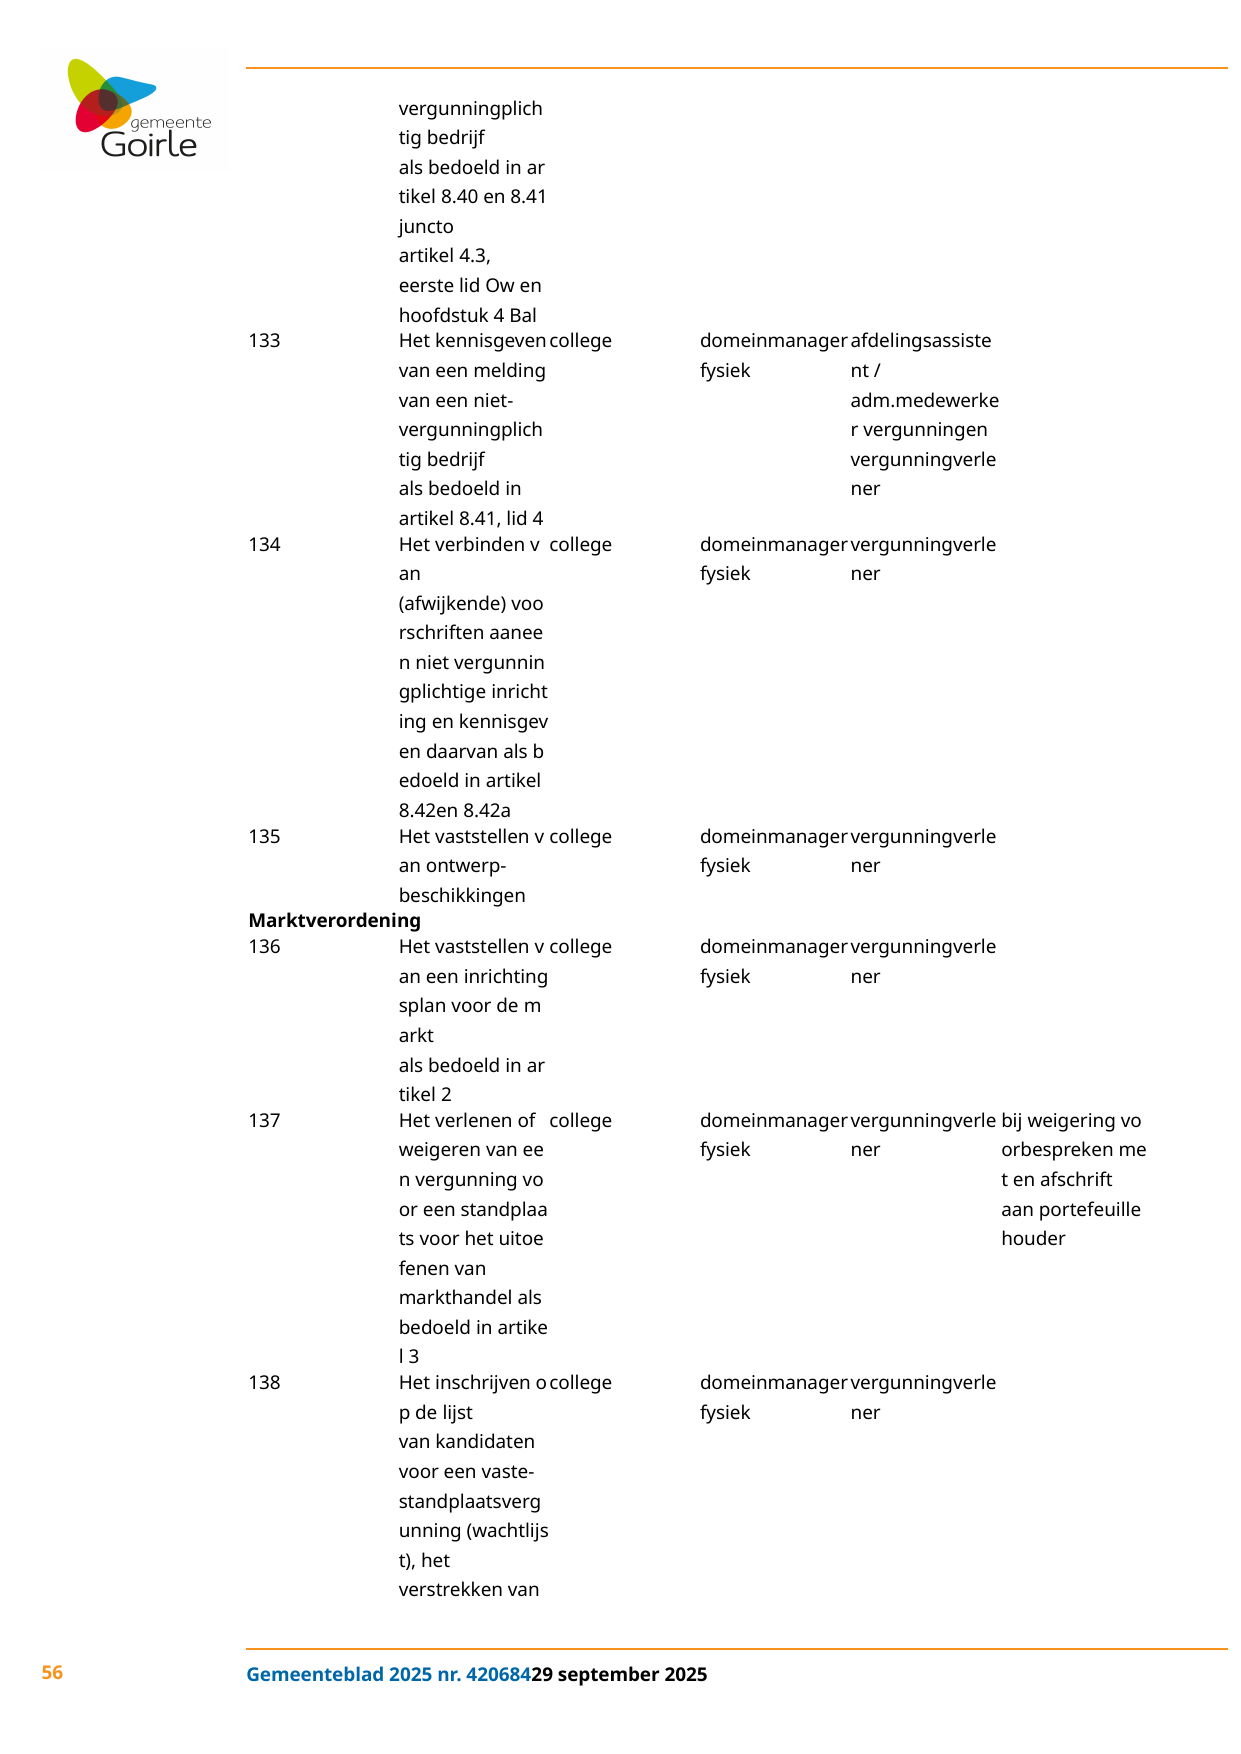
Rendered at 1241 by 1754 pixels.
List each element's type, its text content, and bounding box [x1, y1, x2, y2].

table_cell Marktverordening [248, 908, 1152, 933]
table_cell 136 [248, 934, 398, 1107]
table_cell Het verlenen of weigeren van een vergunning voor een standplaats voor het uitoefenen van markthandel als bedoeld in artikel 3 [399, 1107, 549, 1369]
table_cell domeinmanager fysiek [700, 1107, 850, 1369]
table_cell vergunningverlener [850, 823, 1001, 908]
table_cell [1001, 934, 1152, 1107]
table_cell domeinmanager fysiek [700, 531, 850, 823]
table_cell domeinmanager fysiek [700, 328, 850, 531]
picture [41, 47, 231, 172]
table_cell Het vaststellen van ontwerp-beschikkingen [399, 823, 549, 908]
table_cell Het inschrijven op de lijst van kandidaten voor een vaste-standplaatsvergunning (wachtlijst), het verstrekken van [399, 1370, 549, 1602]
table_cell Het vaststellen van een inrichtingsplan voor de markt als bedoeld in artikel 2 [399, 934, 549, 1107]
table_cell 137 [248, 1107, 398, 1369]
table_cell [1001, 823, 1152, 908]
table_cell Het kennisgeven van een melding van een niet-vergunningplichtig bedrijf als bedoeld in artikel 8.41, lid 4 [399, 328, 549, 531]
table_cell domeinmanager fysiek [700, 823, 850, 908]
table_cell vergunningverlener [850, 1370, 1001, 1602]
table_cell 134 [248, 531, 398, 823]
table_cell college [549, 1107, 700, 1369]
table_cell college [549, 823, 700, 908]
table_cell vergunningplichtig bedrijf als bedoeld in artikel 8.40 en 8.41 juncto artikel 4.3, eerste lid Ow en hoofdstuk 4 Bal [399, 95, 549, 328]
table_cell [1001, 531, 1152, 823]
table_cell domeinmanager fysiek [700, 934, 850, 1107]
table_cell [248, 95, 398, 328]
table_cell vergunningverlener [850, 1107, 1001, 1369]
table_cell [1001, 328, 1152, 531]
table_cell vergunningverlener [850, 531, 1001, 823]
table_cell college [549, 328, 700, 531]
table_cell [850, 95, 1001, 328]
table_cell [1001, 95, 1152, 328]
table_cell bij weigering voorbespreken met en afschrift aan portefeuillehouder [1001, 1107, 1152, 1369]
table_cell [549, 95, 700, 328]
table_cell domeinmanager fysiek [700, 1370, 850, 1602]
table_cell college [549, 934, 700, 1107]
table_cell 133 [248, 328, 398, 531]
table_cell Het verbinden van (afwijkende) voorschriften aaneen niet vergunningplichtige inrichting en kennisgeven daarvan als bedoeld in artikel 8.42en 8.42a [399, 531, 549, 823]
table_cell college [549, 531, 700, 823]
table_cell vergunningverlener [850, 934, 1001, 1107]
table_cell afdelingsassistent / adm.medewerker vergunningen vergunningverlener [850, 328, 1001, 531]
table_cell 135 [248, 823, 398, 908]
table_cell 138 [248, 1370, 398, 1602]
table_cell [700, 95, 850, 328]
table_cell [1001, 1370, 1152, 1602]
table_cell college [549, 1370, 700, 1602]
